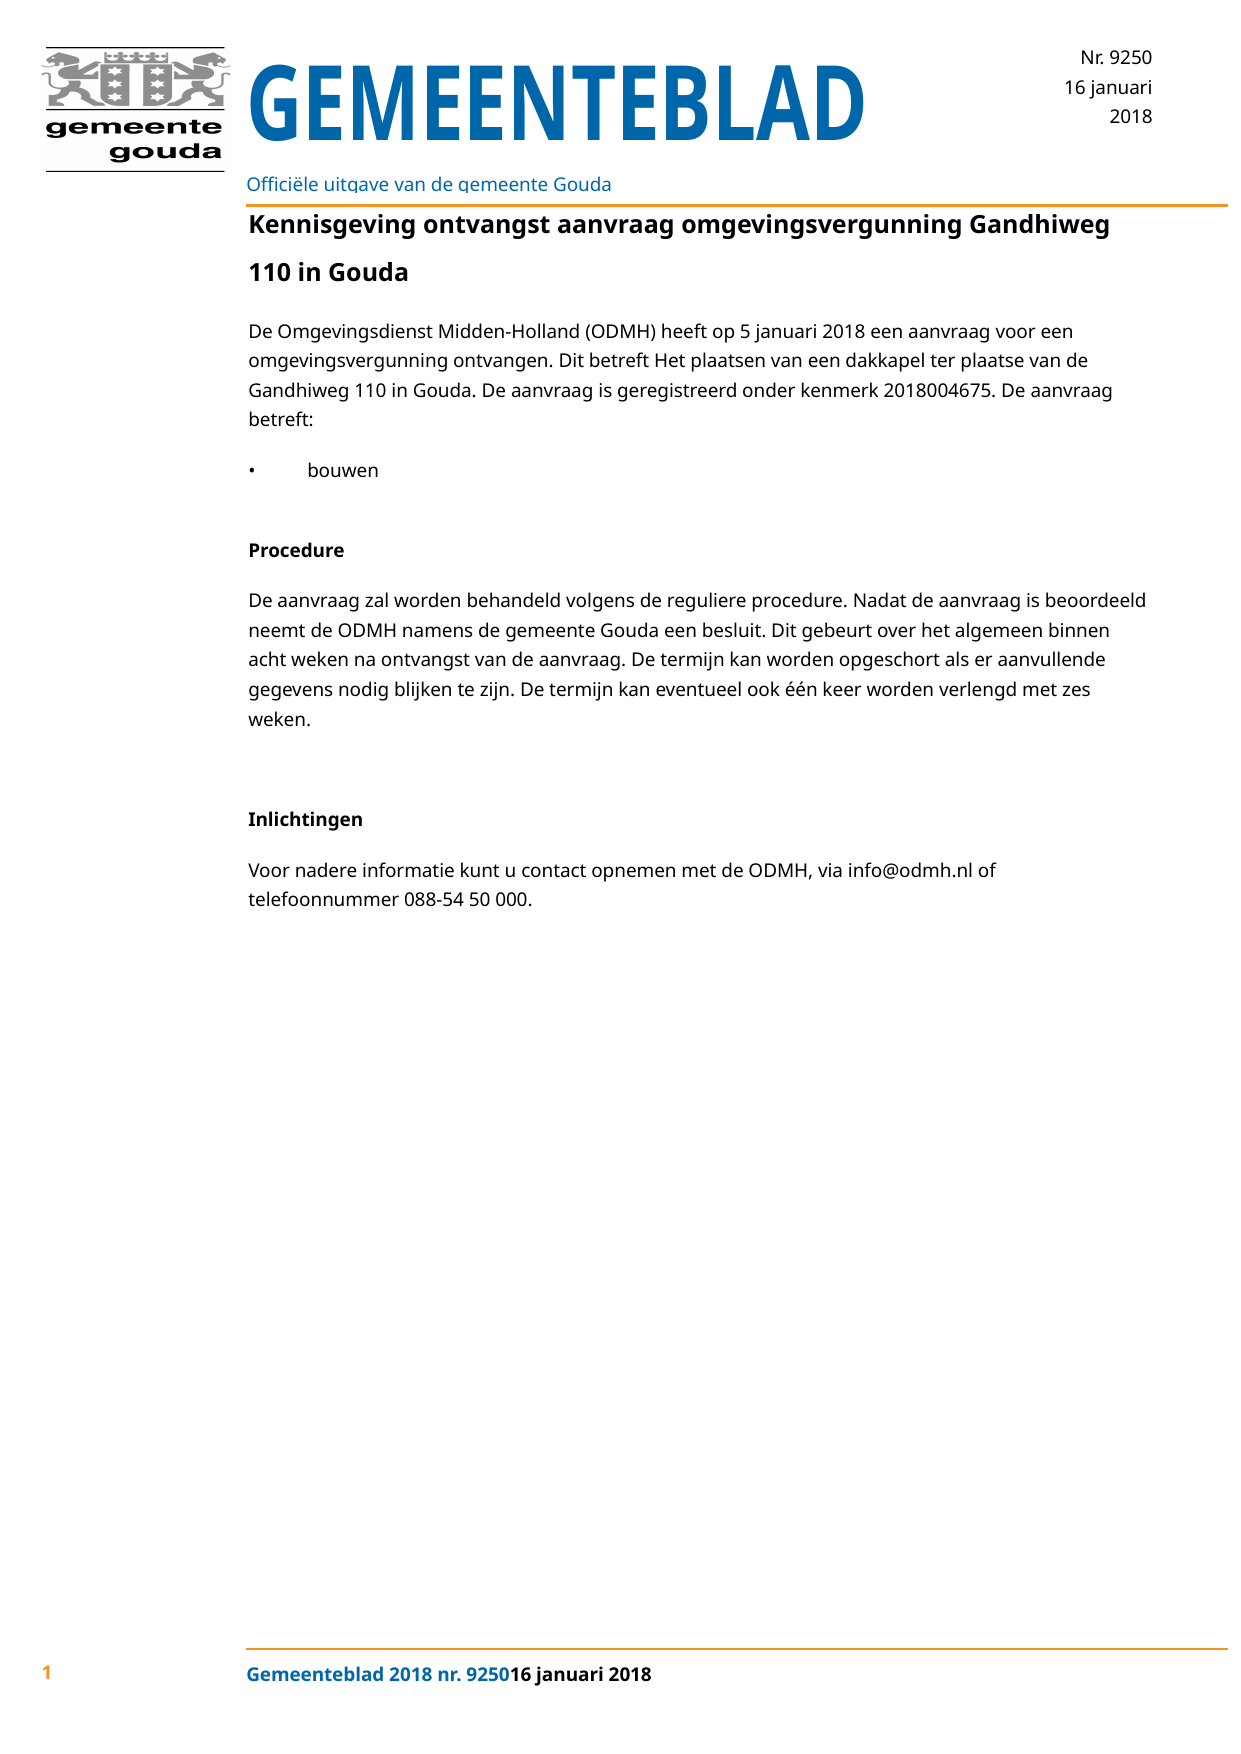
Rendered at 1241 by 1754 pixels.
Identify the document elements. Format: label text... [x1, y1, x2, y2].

list bouwen [248, 457, 1152, 483]
text Kennisgeving ontvangst aanvraag omgevingsvergunning Gandhiweg 110 in Gouda [248, 207, 1152, 288]
text De aanvraag zal worden behandeld volgens de reguliere procedure. Nadat de aanvraag is beoordeeld neemt de ODMH namens de gemeente Gouda een besluit. Dit gebeurt over het algemeen binnen acht weken na ontvangst van de aanvraag. De termijn kan worden opgeschort als er aanvullende gegevens nodig blijken te zijn. De termijn kan eventueel ook één keer worden verlengd met zes weken. [248, 587, 1152, 732]
text De Omgevingsdienst Midden-Holland (ODMH) heeft op 5 januari 2018 een aanvraag voor een omgevingsvergunning ontvangen. Dit betreft Het plaatsen van een dakkapel ter plaatse van de Gandhiweg 110 in Gouda. De aanvraag is geregistreerd onder kenmerk 2018004675. De aanvraag betreft: [248, 318, 1152, 432]
text Voor nadere informatie kunt u contact opnemen met de ODMH, via info@odmh.nl of telefoonnummer 088-54 50 000. [248, 857, 1152, 912]
picture [41, 47, 231, 172]
text Inlichtingen [248, 807, 1152, 832]
text Procedure [248, 537, 1152, 563]
